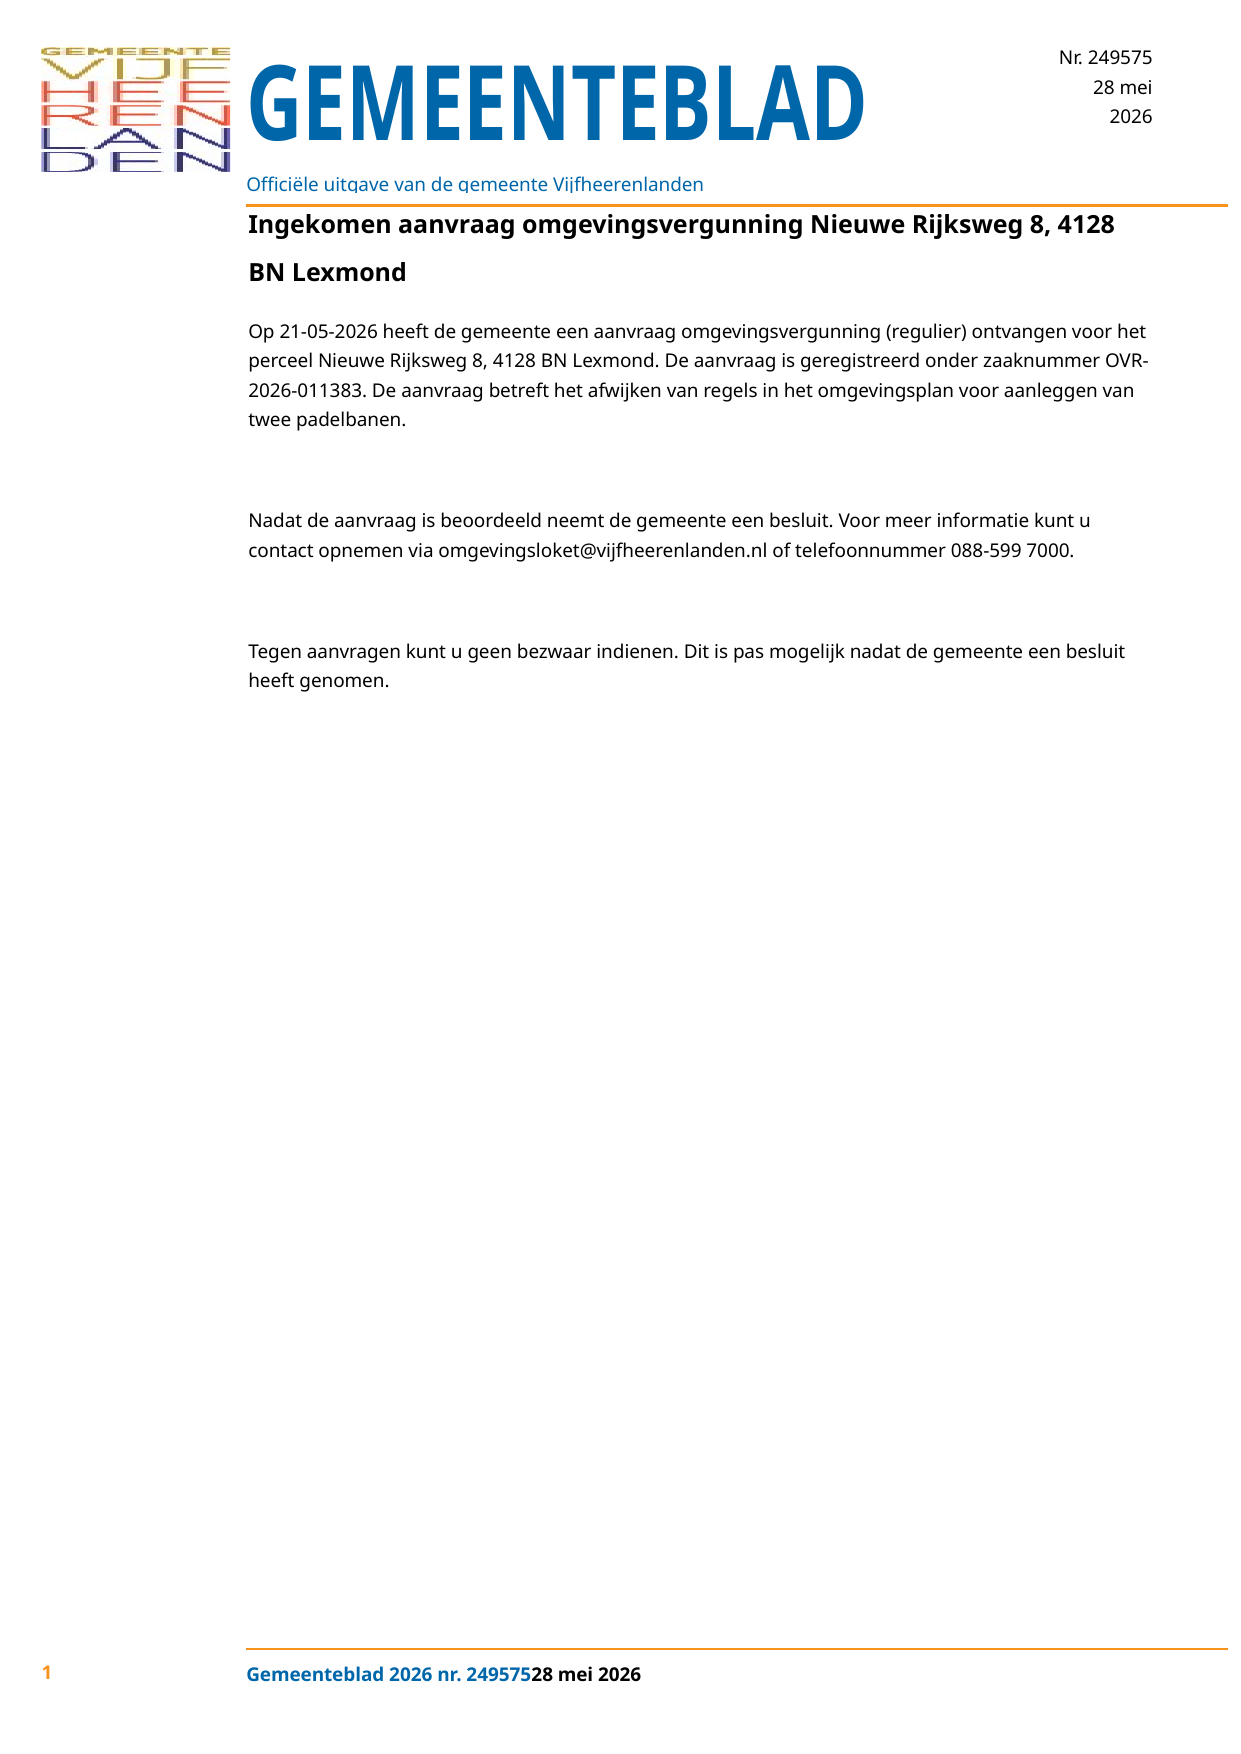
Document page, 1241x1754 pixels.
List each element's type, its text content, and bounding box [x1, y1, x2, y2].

text Tegen aanvragen kunt u geen bezwaar indienen. Dit is pas mogelijk nadat de gemeente een besluit heeft genomen. [248, 638, 1152, 693]
text Op 21-05-2026 heeft de gemeente een aanvraag omgevingsvergunning (regulier) ontvangen voor het perceel Nieuwe Rijksweg 8, 4128 BN Lexmond. De aanvraag is geregistreerd onder zaaknummer OVR-2026-011383. De aanvraag betreft het afwijken van regels in het omgevingsplan voor aanleggen van twee padelbanen. [248, 318, 1152, 432]
text Ingekomen aanvraag omgevingsvergunning Nieuwe Rijksweg 8, 4128 BN Lexmond [248, 207, 1152, 288]
picture [41, 47, 231, 172]
text Nadat de aanvraag is beoordeeld neemt de gemeente een besluit. Voor meer informatie kunt u contact opnemen via omgevingsloket@vijfheerenlanden.nl of telefoonnummer 088-599 7000. [248, 507, 1152, 563]
